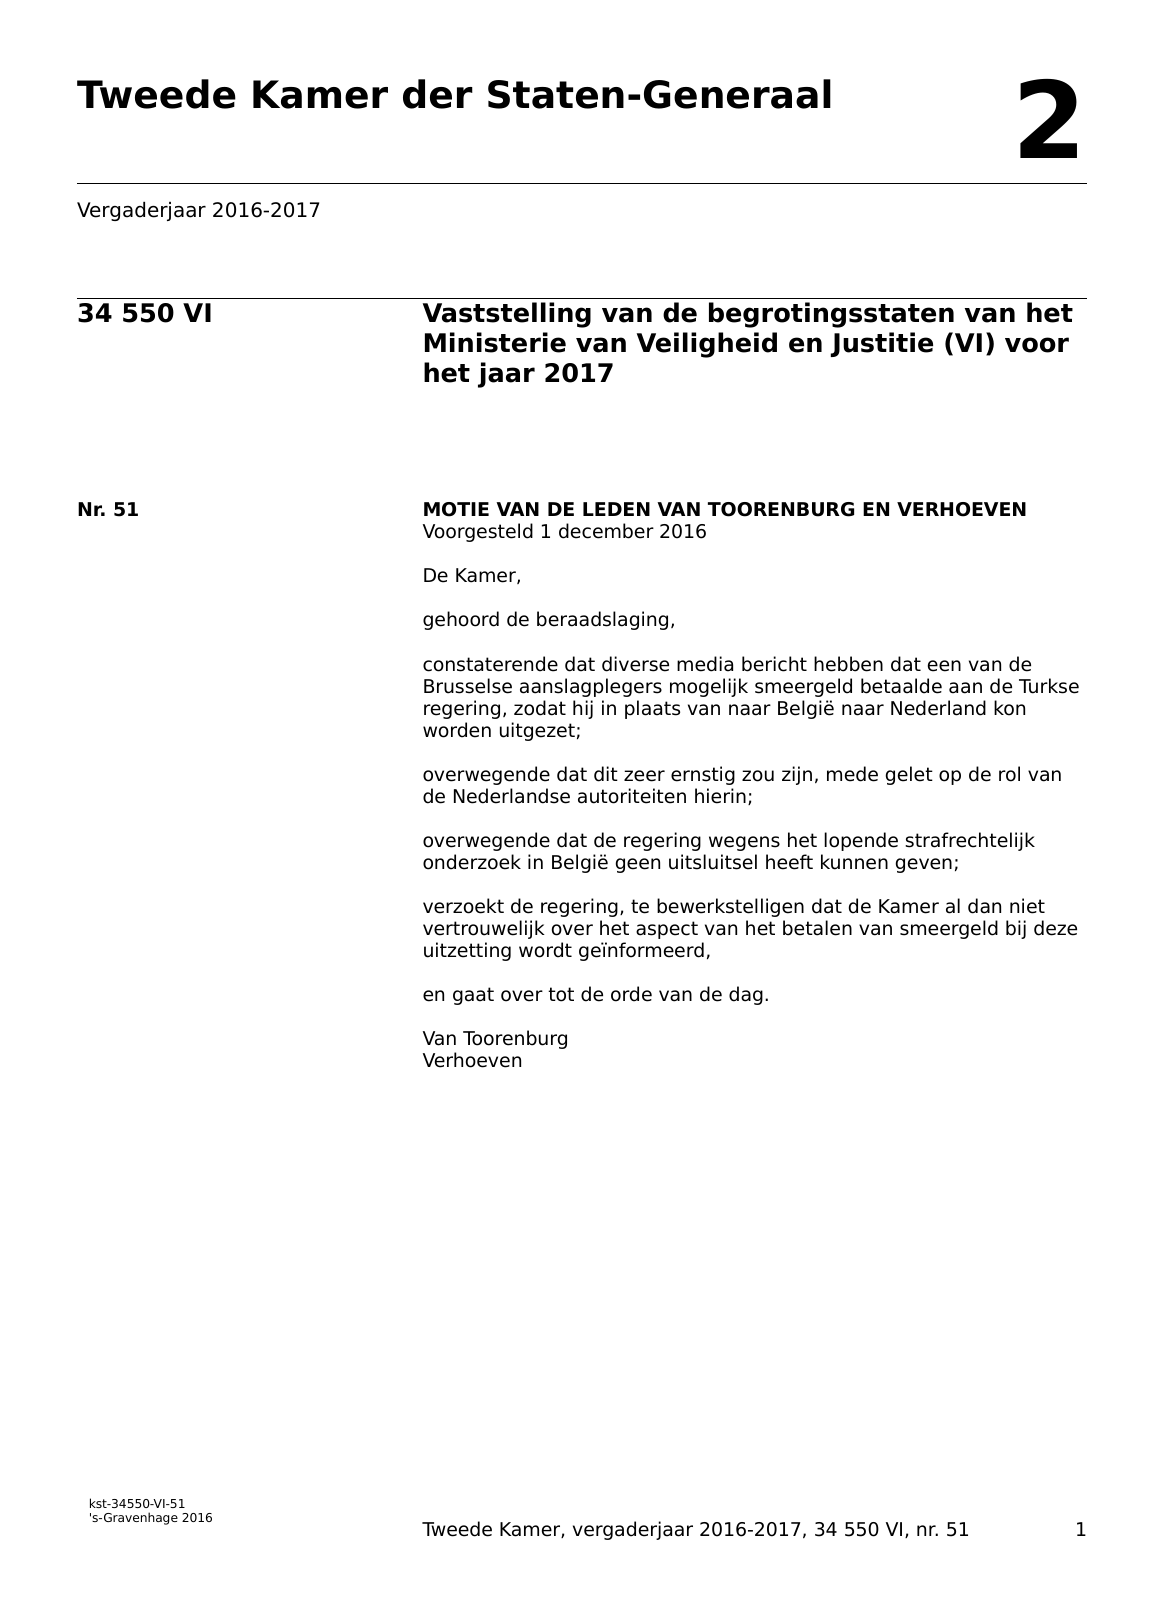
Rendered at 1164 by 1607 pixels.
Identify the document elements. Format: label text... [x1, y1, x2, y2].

text 's-Gravenhage 2016 [88, 1511, 323, 1525]
table_cell Vergaderjaar 2016-2017 [77, 184, 1087, 298]
subtitle 34 550 VI Vaststelling van de begrotingsstaten van het Ministerie van Veiligheid en Justitie (VI) voor het jaar 2017 [77, 299, 1087, 388]
text overwegende dat de regering wegens het lopende strafrechtelijk onderzoek in België geen uitsluitsel heeft kunnen geven; [422, 830, 1087, 874]
text De Kamer, [422, 565, 1087, 587]
text overwegende dat dit zeer ernstig zou zijn, mede gelet op de rol van de Nederlandse autoriteiten hierin; [422, 764, 1087, 808]
subtitle Nr. 51 MOTIE VAN DE LEDEN VAN TOORENBURG EN VERHOEVEN [77, 499, 1087, 521]
text verzoekt de regering, te bewerkstelligen dat de Kamer al dan niet vertrouwelijk over het aspect van het betalen van smeergeld bij deze uitzetting wordt geïnformeerd, [422, 896, 1087, 962]
table_header 2 [886, 59, 1087, 183]
table_header Tweede Kamer der Staten-Generaal [77, 59, 886, 183]
text Van Toorenburg [422, 1028, 1087, 1050]
text constaterende dat diverse media bericht hebben dat een van de Brusselse aanslagplegers mogelijk smeergeld betaalde aan de Turkse regering, zodat hij in plaats van naar België naar Nederland kon worden uitgezet; [422, 653, 1087, 741]
text Voorgesteld 1 december 2016 [422, 521, 1087, 543]
text gehoord de beraadslaging, [422, 609, 1087, 631]
text en gaat over tot de orde van de dag. [422, 984, 1087, 1006]
text kst-34550-VI-51 [88, 1497, 323, 1511]
text Verhoeven [422, 1050, 1087, 1072]
